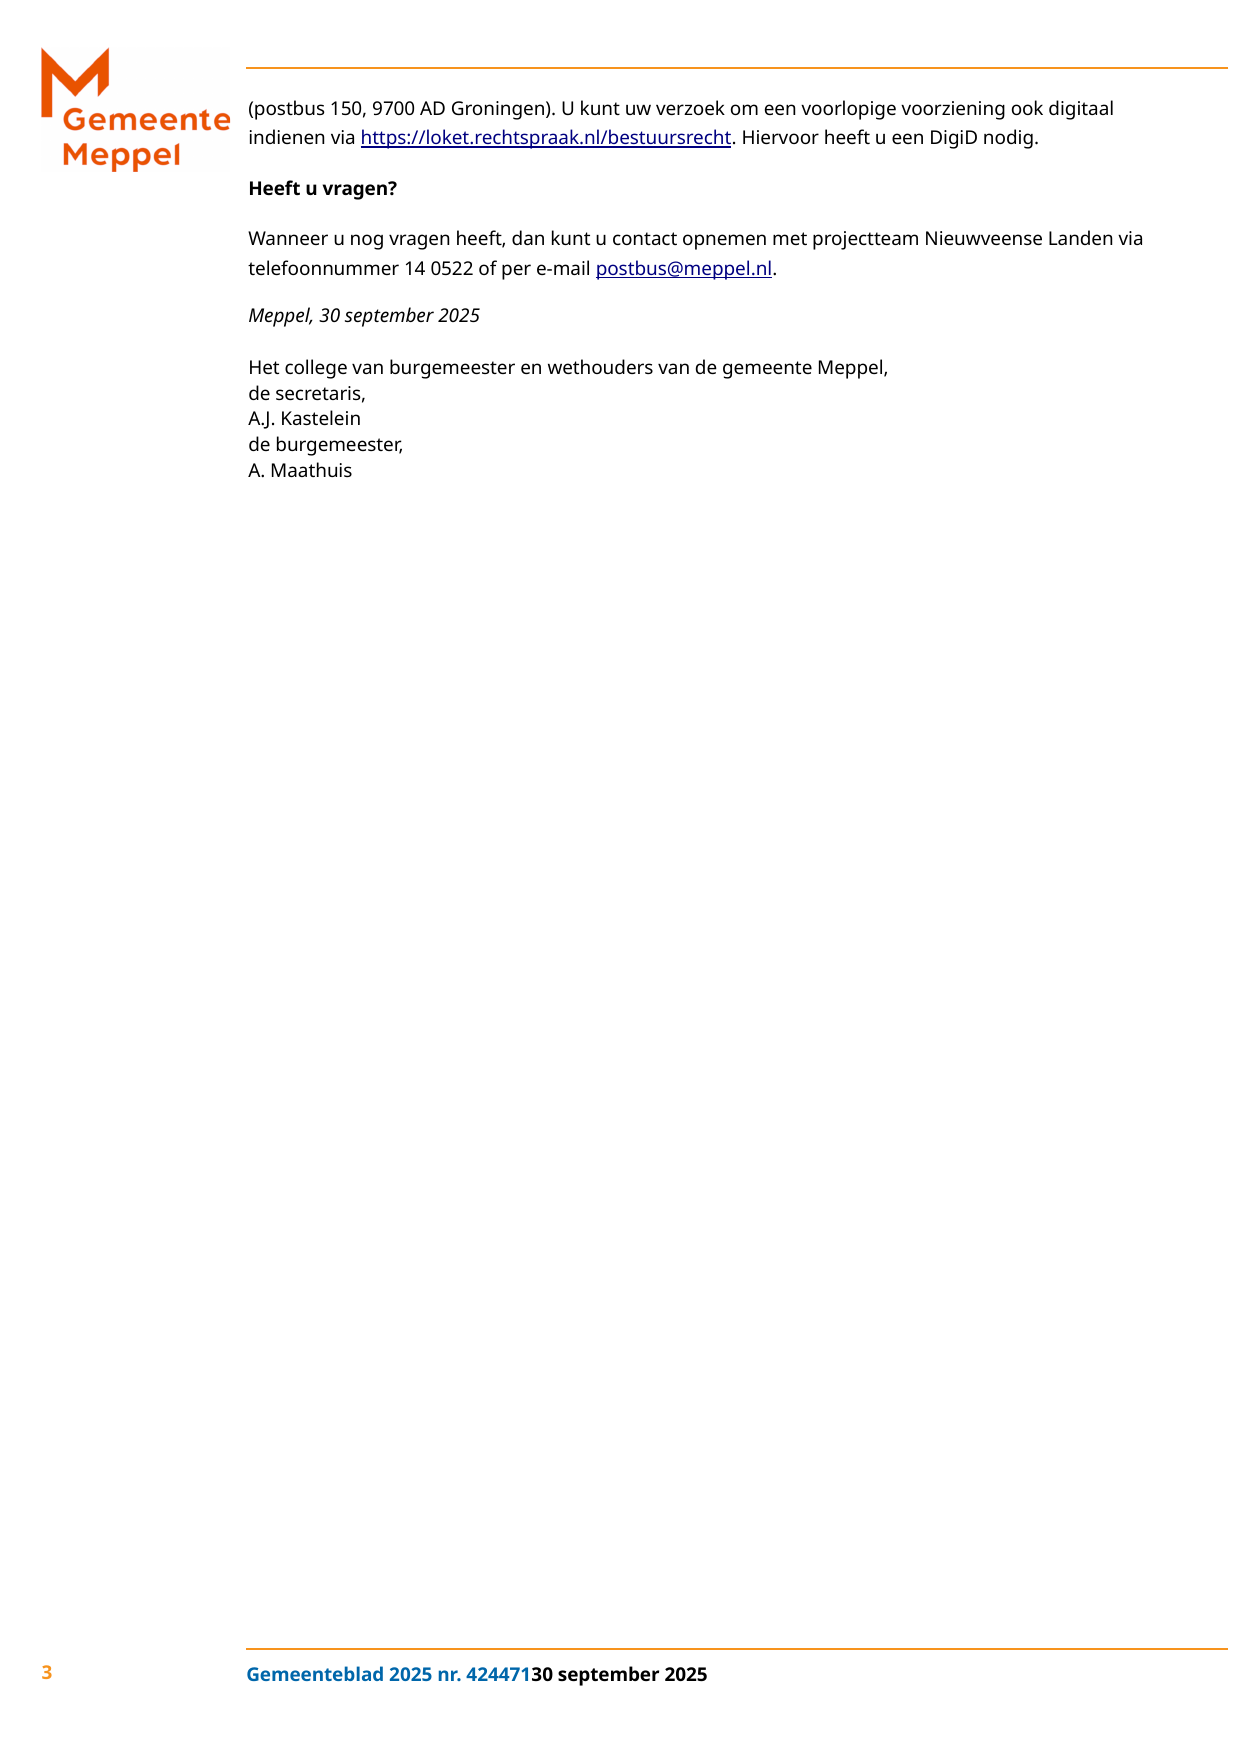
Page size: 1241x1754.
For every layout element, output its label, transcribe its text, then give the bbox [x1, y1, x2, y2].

text Meppel, 30 september 2025 [248, 303, 1152, 328]
text A.J. Kastelein [248, 406, 1152, 431]
text Het college van burgemeester en wethouders van de gemeente Meppel, [248, 354, 1152, 380]
text Wanneer u nog vragen heeft, dan kunt u contact opnemen met projectteam Nieuwveense Landen via telefoonnummer 14 0522 of per e-mail postbus@meppel.nl. [248, 225, 1152, 281]
text Heeft u vragen? [248, 175, 1152, 201]
text (postbus 150, 9700 AD Groningen). U kunt uw verzoek om een voorlopige voorziening ook digitaal indienen via https://loket.rechtspraak.nl/bestuursrecht. Hiervoor heeft u een DigiD nodig. [248, 95, 1152, 150]
text de secretaris, [248, 380, 1152, 406]
text de burgemeester, [248, 431, 1152, 457]
text A. Maathuis [248, 457, 1152, 483]
picture [41, 47, 231, 172]
